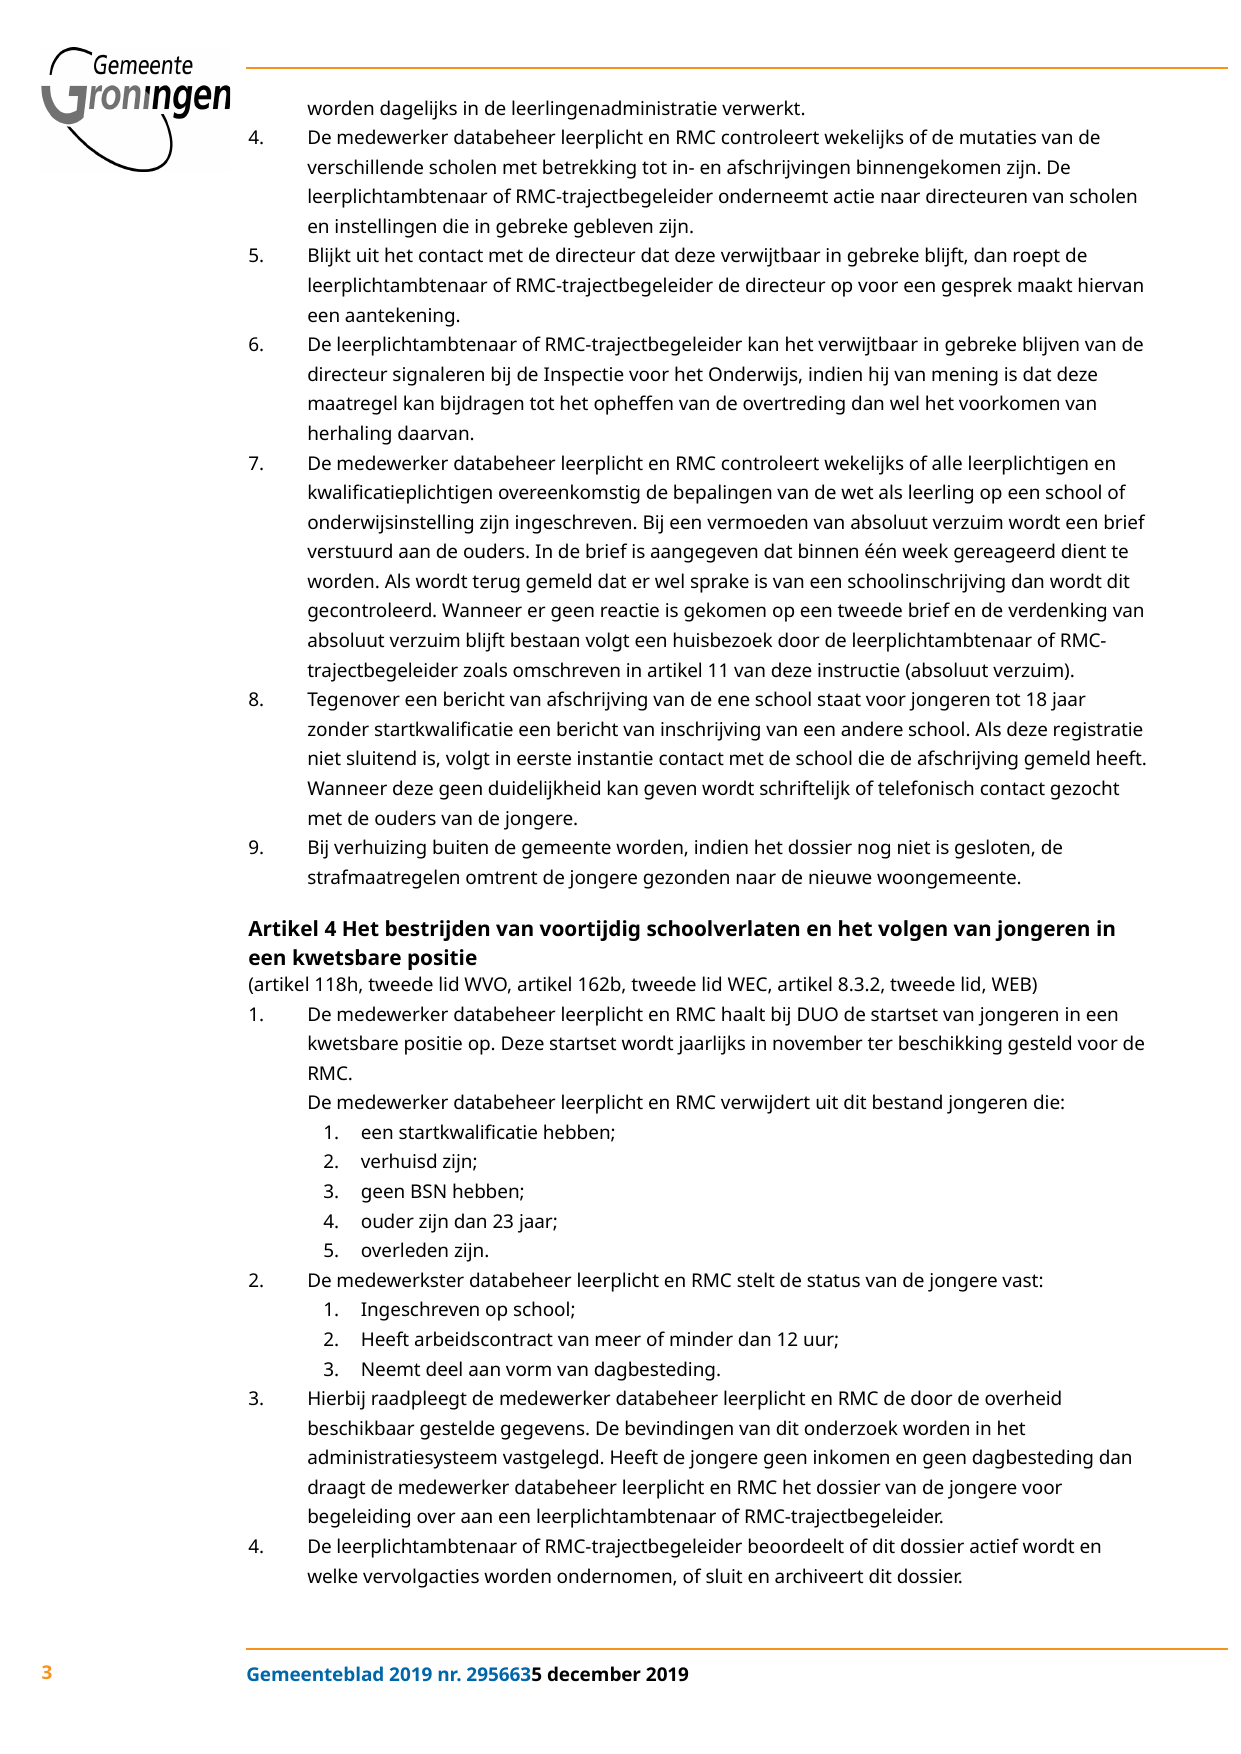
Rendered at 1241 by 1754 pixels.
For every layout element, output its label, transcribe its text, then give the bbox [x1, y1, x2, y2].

list Neemt deel aan vorm van dagbesteding. [323, 1356, 1152, 1382]
list Bij verhuizing buiten de gemeente worden, indien het dossier nog niet is gesloten, de strafmaatregelen omtrent de jongere gezonden naar de nieuwe woongemeente. [248, 834, 1152, 890]
list Tegenover een bericht van afschrijving van de ene school staat voor jongeren tot 18 jaar zonder startkwalificatie een bericht van inschrijving van een andere school. Als deze registratie niet sluitend is, volgt in eerste instantie contact met de school die de afschrijving gemeld heeft. Wanneer deze geen duidelijkheid kan geven wordt schriftelijk of telefonisch contact gezocht met de ouders van de jongere. [248, 686, 1152, 831]
list verhuisd zijn; [323, 1149, 1152, 1174]
list De leerplichtambtenaar of RMC-trajectbegeleider kan het verwijtbaar in gebreke blijven van de directeur signaleren bij de Inspectie voor het Onderwijs, indien hij van mening is dat deze maatregel kan bijdragen tot het opheffen van de overtreding dan wel het voorkomen van herhaling daarvan. [248, 331, 1152, 446]
list Ingeschreven op school; [323, 1297, 1152, 1322]
list Hierbij raadpleegt de medewerker databeheer leerplicht en RMC de door de overheid beschikbaar gestelde gegevens. De bevindingen van dit onderzoek worden in het administratiesysteem vastgelegd. Heeft de jongere geen inkomen en geen dagbesteding dan draagt de medewerker databeheer leerplicht en RMC het dossier van de jongere voor begeleiding over aan een leerplichtambtenaar of RMC-trajectbegeleider. [248, 1385, 1152, 1529]
list ouder zijn dan 23 jaar; [323, 1208, 1152, 1234]
list De medewerker databeheer leerplicht en RMC controleert wekelijks of de mutaties van de verschillende scholen met betrekking tot in- en afschrijvingen binnengekomen zijn. De leerplichtambtenaar of RMC-trajectbegeleider onderneemt actie naar directeuren van scholen en instellingen die in gebreke gebleven zijn. [248, 124, 1152, 239]
picture [41, 47, 231, 172]
list Heeft arbeidscontract van meer of minder dan 12 uur; [323, 1326, 1152, 1352]
list Blijkt uit het contact met de directeur dat deze verwijtbaar in gebreke blijft, dan roept de leerplichtambtenaar of RMC-trajectbegeleider de directeur op voor een gesprek maakt hiervan een aantekening. [248, 243, 1152, 328]
list De medewerker databeheer leerplicht en RMC verwijdert uit dit bestand jongeren die: [248, 1089, 1152, 1115]
text Artikel 4 Het bestrijden van voortijdig schoolverlaten en het volgen van jongeren in een kwetsbare positie [248, 914, 1152, 971]
text (artikel 118h, tweede lid WVO, artikel 162b, tweede lid WEC, artikel 8.3.2, tweede lid, WEB) [248, 971, 1152, 997]
list De leerplichtambtenaar of RMC-trajectbegeleider beoordeelt of dit dossier actief wordt en welke vervolgacties worden ondernomen, of sluit en archiveert dit dossier. [248, 1533, 1152, 1589]
list een startkwalificatie hebben; [323, 1119, 1152, 1145]
list worden dagelijks in de leerlingenadministratie verwerkt. [248, 95, 1152, 121]
list De medewerkster databeheer leerplicht en RMC stelt de status van de jongere vast: [248, 1267, 1152, 1293]
list overleden zijn. [323, 1237, 1152, 1263]
list De medewerker databeheer leerplicht en RMC haalt bij DUO de startset van jongeren in een kwetsbare positie op. Deze startset wordt jaarlijks in november ter beschikking gesteld voor de RMC. [248, 1001, 1152, 1086]
list De medewerker databeheer leerplicht en RMC controleert wekelijks of alle leerplichtigen en kwalificatieplichtigen overeenkomstig de bepalingen van de wet als leerling op een school of onderwijsinstelling zijn ingeschreven. Bij een vermoeden van absoluut verzuim wordt een brief verstuurd aan de ouders. In de brief is aangegeven dat binnen één week gereageerd dient te worden. Als wordt terug gemeld dat er wel sprake is van een schoolinschrijving dan wordt dit gecontroleerd. Wanneer er geen reactie is gekomen op een tweede brief en de verdenking van absoluut verzuim blijft bestaan volgt een huisbezoek door de leerplichtambtenaar of RMC-trajectbegeleider zoals omschreven in artikel 11 van deze instructie (absoluut verzuim). [248, 450, 1152, 683]
list geen BSN hebben; [323, 1178, 1152, 1204]
